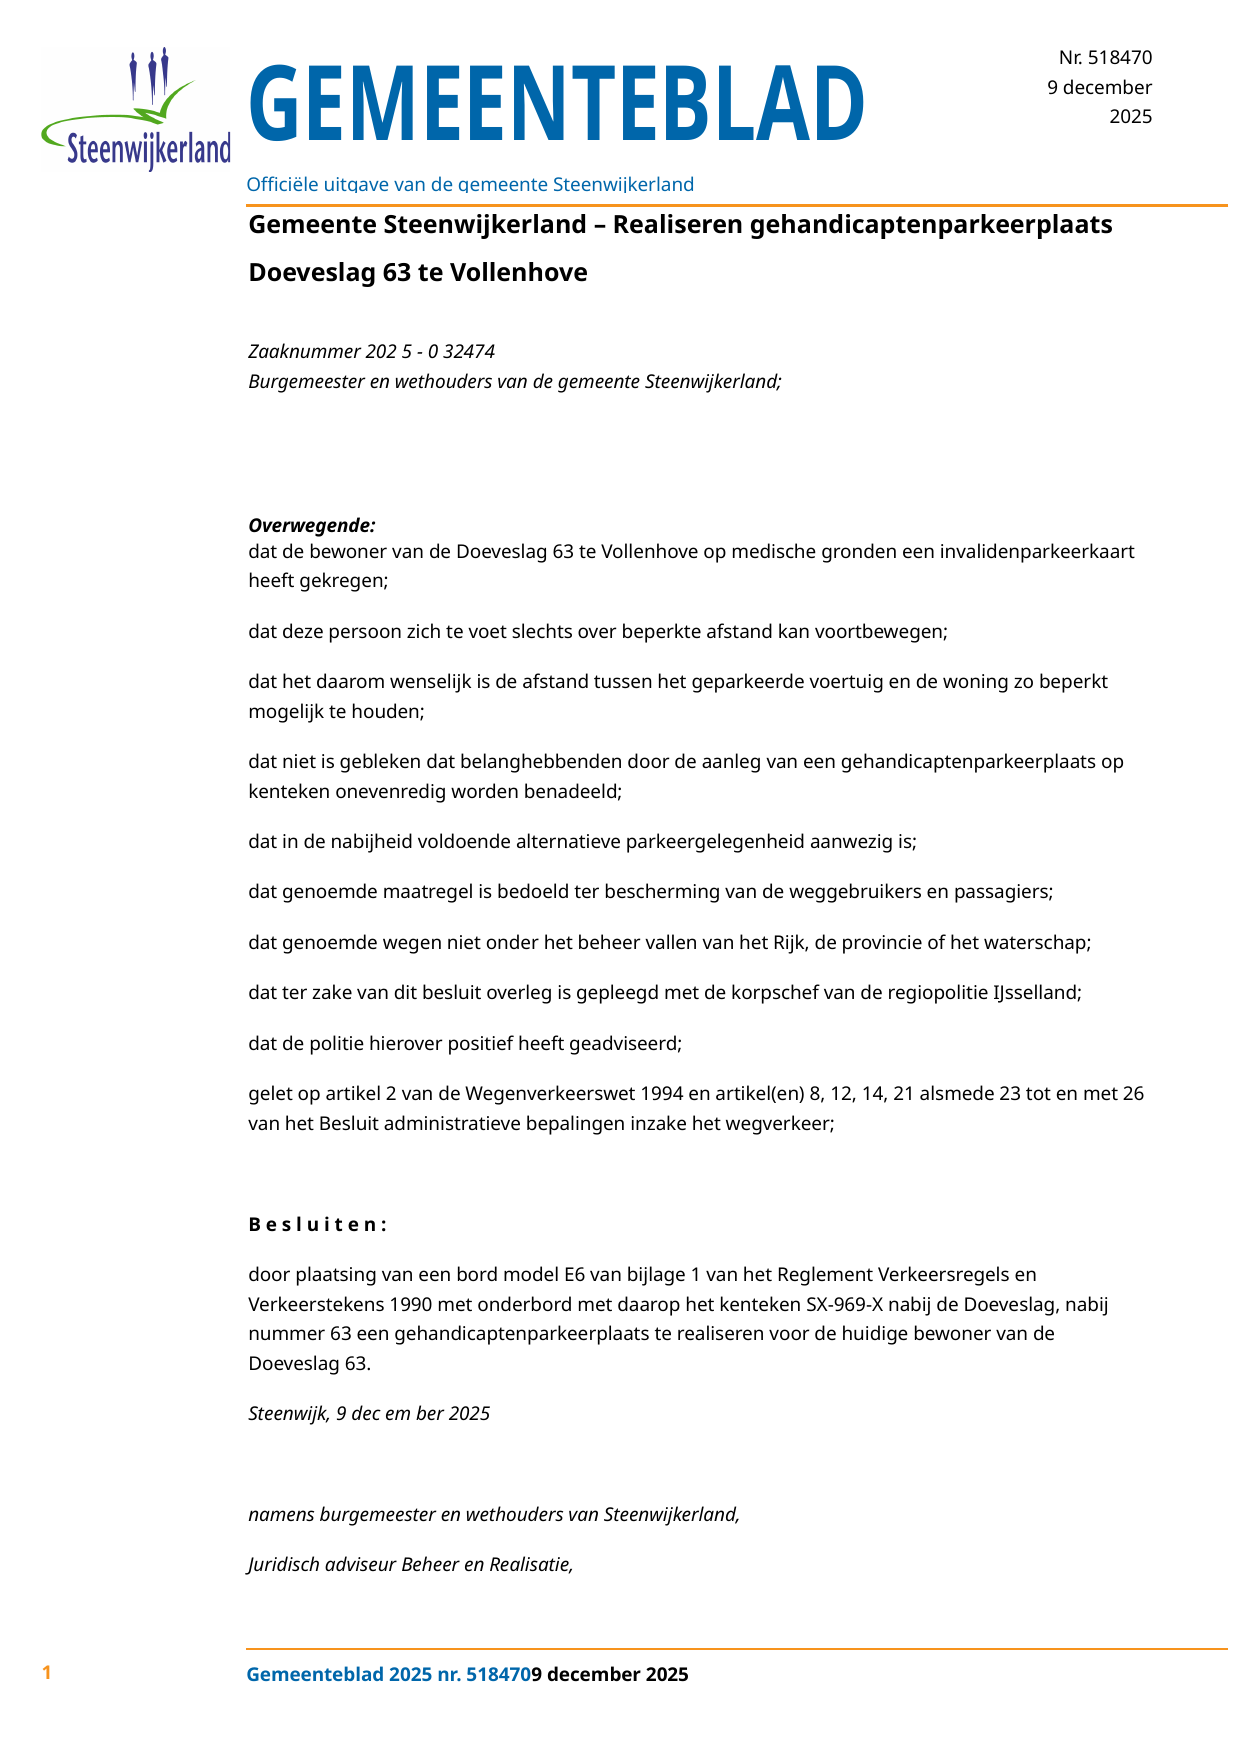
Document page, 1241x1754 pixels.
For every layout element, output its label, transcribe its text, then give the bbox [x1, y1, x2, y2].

text namens burgemeester en wethouders van Steenwijkerland, [248, 1501, 1152, 1527]
text dat het daarom wenselijk is de afstand tussen het geparkeerde voertuig en de woning zo beperkt mogelijk te houden; [248, 668, 1152, 724]
text Gemeente Steenwijkerland – Realiseren gehandicaptenparkeerplaats Doeveslag 63 te Vollenhove [248, 207, 1152, 288]
text dat ter zake van dit besluit overleg is gepleegd met de korpschef van de regiopolitie IJsselland; [248, 979, 1152, 1005]
text Burgemeester en wethouders van de gemeente Steenwijkerland; [248, 368, 1152, 394]
text dat in de nabijheid voldoende alternatieve parkeergelegenheid aanwezig is; [248, 828, 1152, 854]
text gelet op artikel 2 van de Wegenverkeerswet 1994 en artikel(en) 8, 12, 14, 21 alsmede 23 tot en met 26 van het Besluit administratieve bepalingen inzake het wegverkeer; [248, 1080, 1152, 1136]
text dat deze persoon zich te voet slechts over beperkte afstand kan voortbewegen; [248, 618, 1152, 644]
text dat genoemde wegen niet onder het beheer vallen van het Rijk, de provincie of het waterschap; [248, 929, 1152, 955]
text Zaaknummer 202 5 - 0 32474 [248, 339, 1152, 364]
text door plaatsing van een bord model E6 van bijlage 1 van het Reglement Verkeersregels en Verkeerstekens 1990 met onderbord met daarop het kenteken SX-969-X nabij de Doeveslag, nabij nummer 63 een gehandicaptenparkeerplaats te realiseren voor de huidige bewoner van de Doeveslag 63. [248, 1261, 1152, 1376]
text dat genoemde maatregel is bedoeld ter bescherming van de weggebruikers en passagiers; [248, 879, 1152, 904]
text B e s l u i t e n : [248, 1211, 1152, 1237]
picture [41, 47, 231, 172]
text Steenwijk, 9 dec em ber 2025 [248, 1400, 1152, 1426]
text Juridisch adviseur Beheer en Realisatie, [248, 1552, 1152, 1577]
text dat niet is gebleken dat belanghebbenden door de aanleg van een gehandicaptenparkeerplaats op kenteken onevenredig worden benadeeld; [248, 748, 1152, 804]
text Overwegende: [248, 512, 1152, 538]
text dat de bewoner van de Doeveslag 63 te Vollenhove op medische gronden een invalidenparkeerkaart heeft gekregen; [248, 538, 1152, 593]
text dat de politie hierover positief heeft geadviseerd; [248, 1030, 1152, 1056]
